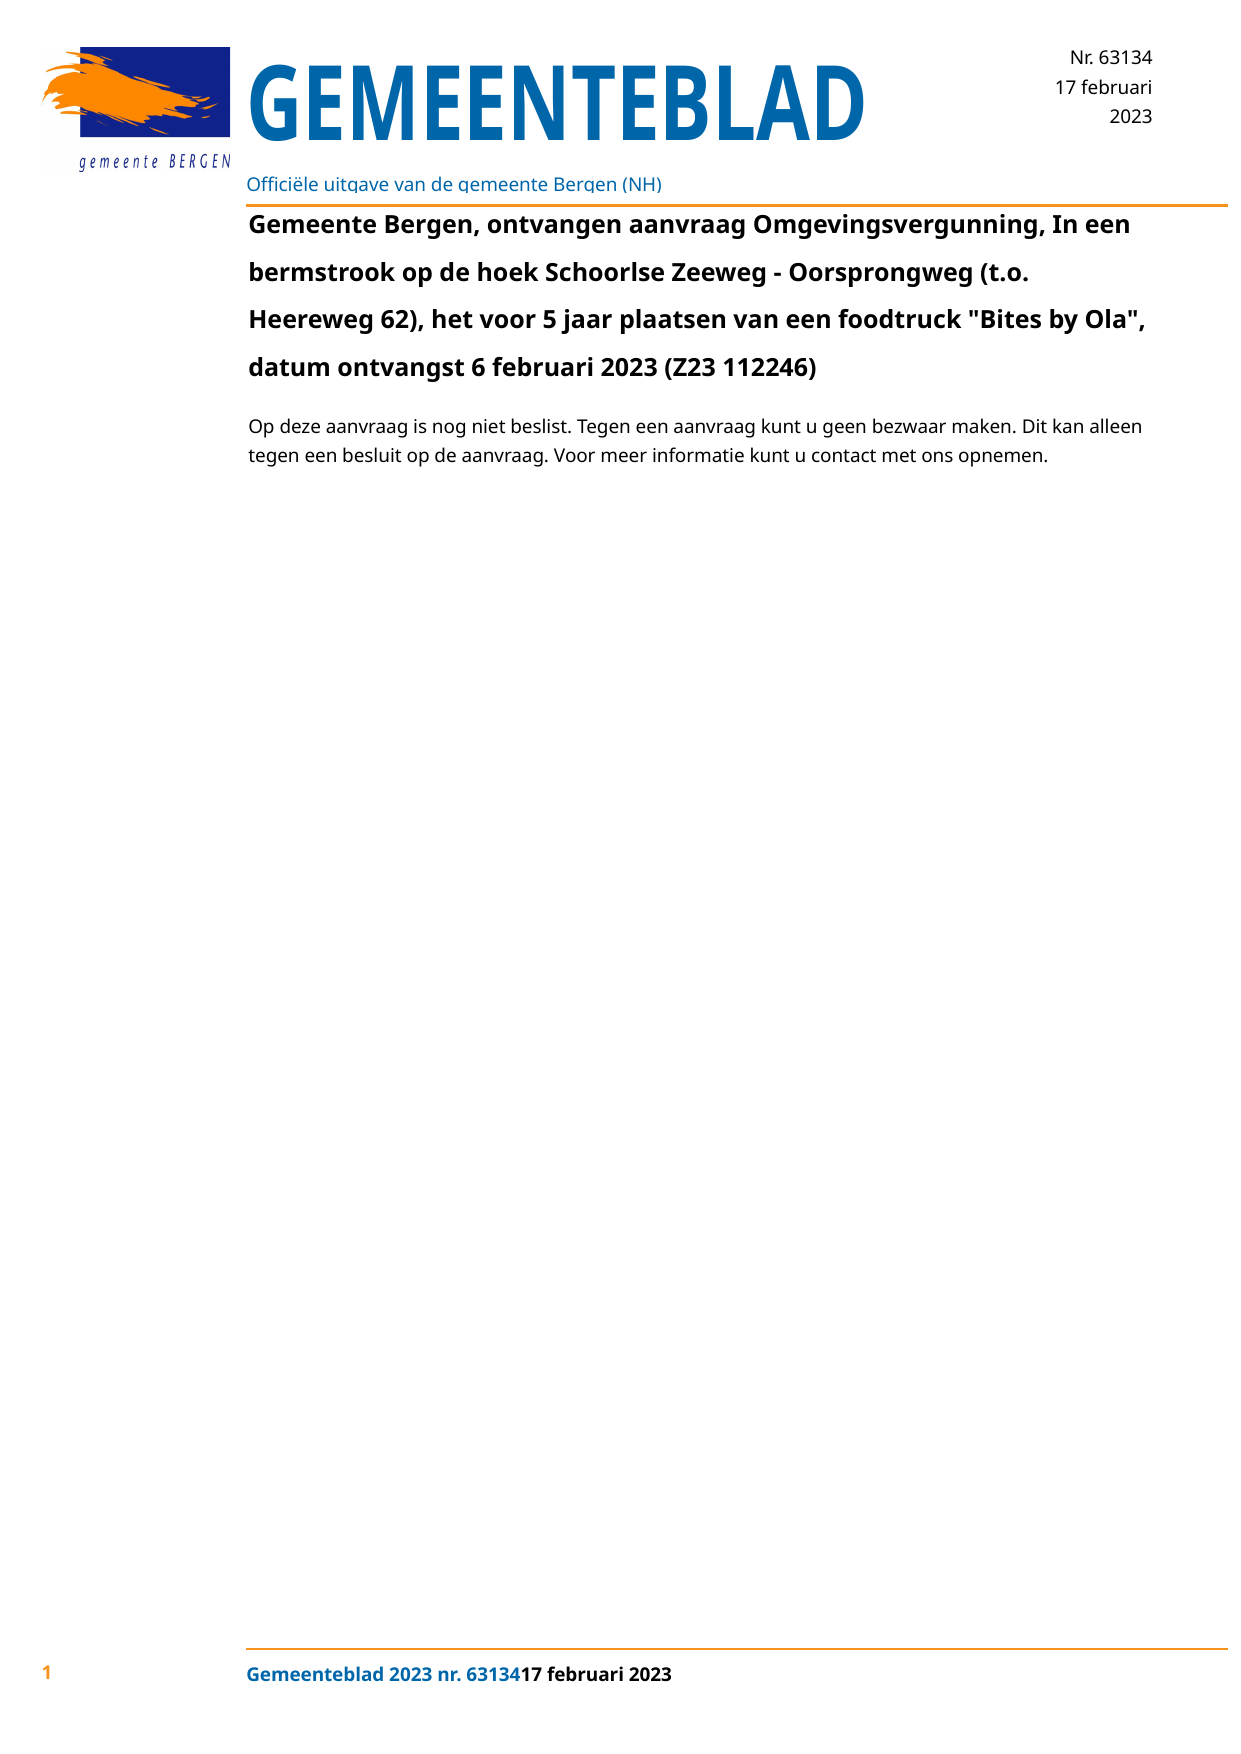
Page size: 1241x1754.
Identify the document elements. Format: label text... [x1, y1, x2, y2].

text Gemeente Bergen, ontvangen aanvraag Omgevingsvergunning, In een bermstrook op de hoek Schoorlse Zeeweg - Oorsprongweg (t.o. Heereweg 62), het voor 5 jaar plaatsen van een foodtruck "Bites by Ola", datum ontvangst 6 februari 2023 (Z23 112246) [248, 207, 1152, 384]
text Op deze aanvraag is nog niet beslist. Tegen een aanvraag kunt u geen bezwaar maken. Dit kan alleen tegen een besluit op de aanvraag. Voor meer informatie kunt u contact met ons opnemen. [248, 413, 1152, 468]
picture [41, 47, 231, 172]
